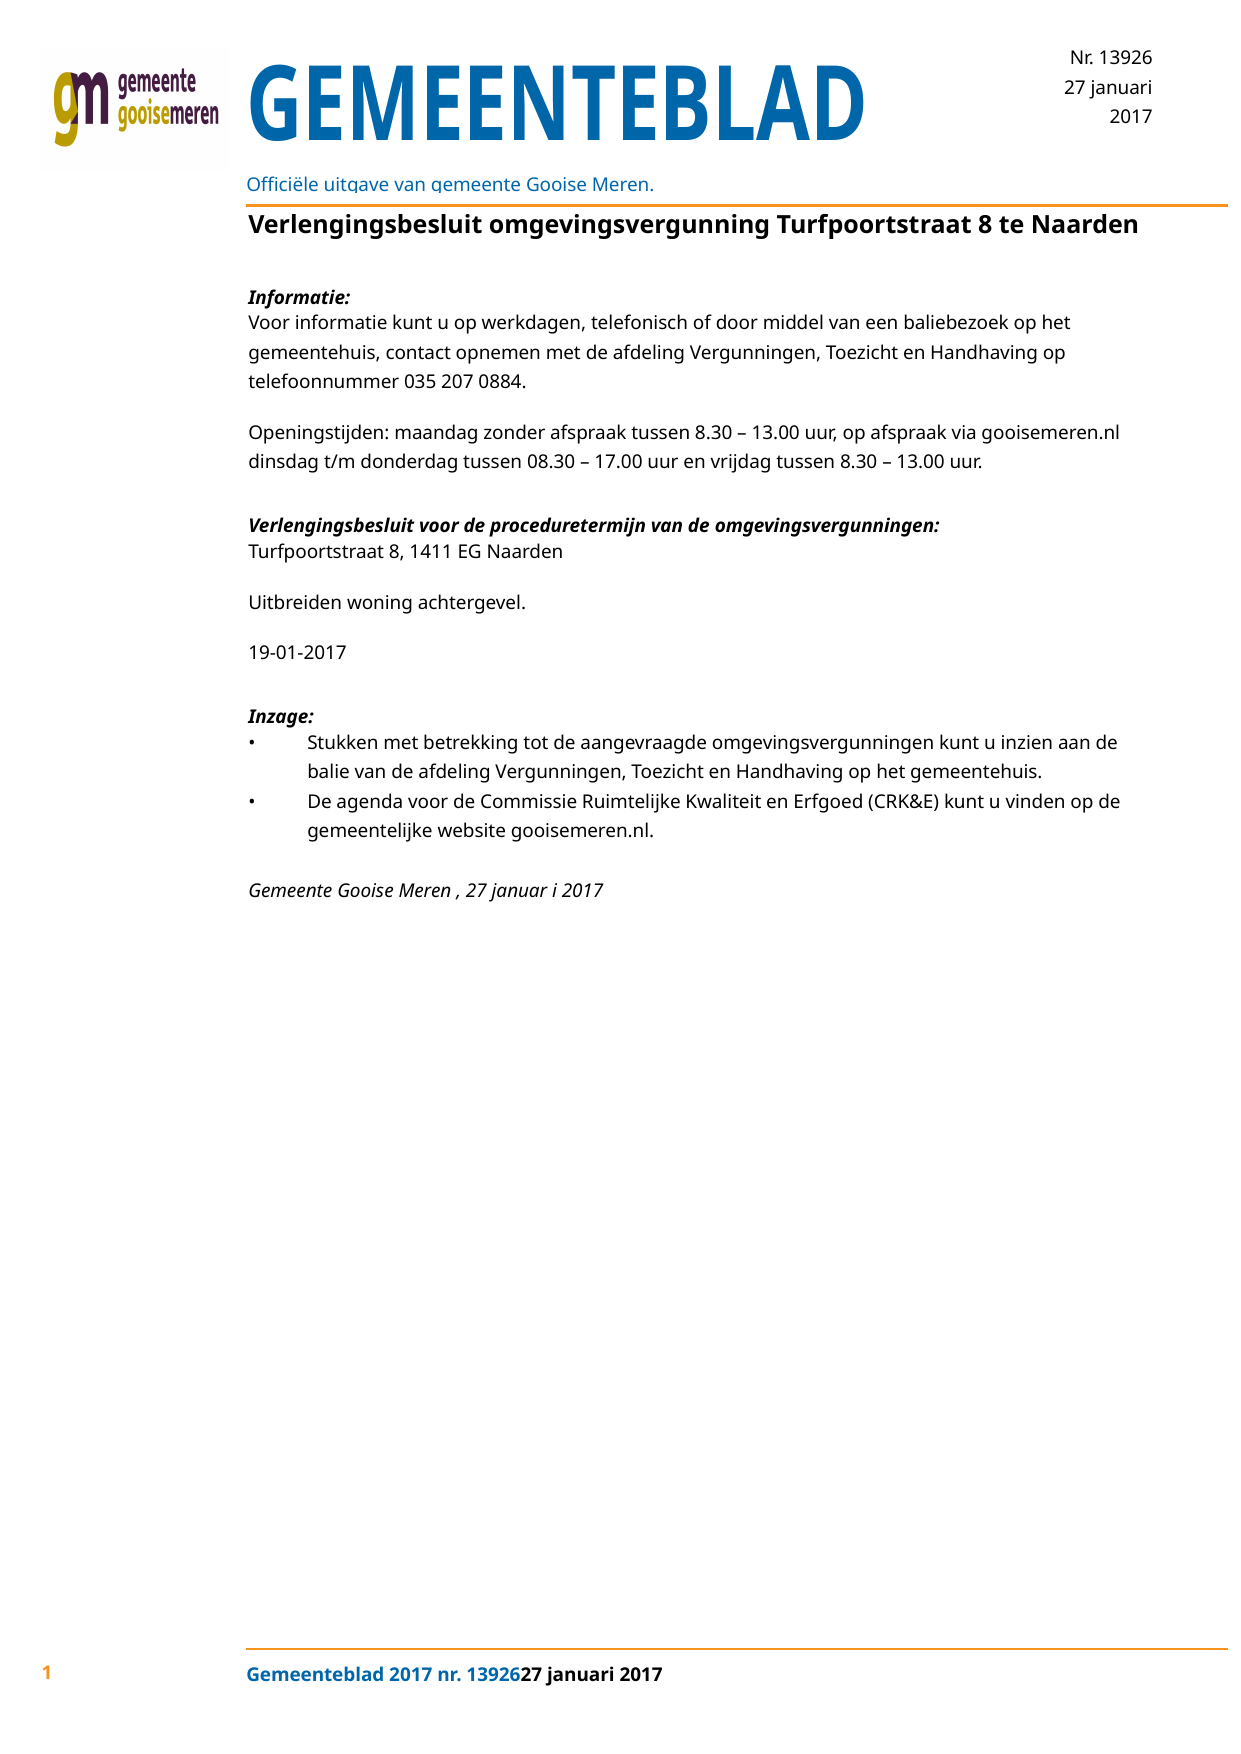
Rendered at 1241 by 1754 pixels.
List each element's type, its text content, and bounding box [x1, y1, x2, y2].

list Stukken met betrekking tot de aangevraagde omgevingsvergunningen kunt u inzien aan de balie van de afdeling Vergunningen, Toezicht en Handhaving op het gemeentehuis. [248, 729, 1152, 784]
text Openingstijden: maandag zonder afspraak tussen 8.30 – 13.00 uur, op afspraak via gooisemeren.nl dinsdag t/m donderdag tussen 08.30 – 17.00 uur en vrijdag tussen 8.30 – 13.00 uur. [248, 419, 1152, 474]
text Informatie: [248, 284, 1152, 309]
text Verlengingsbesluit voor de proceduretermijn van de omgevingsvergunningen: [248, 513, 1152, 538]
picture [41, 47, 231, 172]
text Verlengingsbesluit omgevingsvergunning Turfpoortstraat 8 te Naarden [248, 207, 1152, 241]
text Inzage: [248, 703, 1152, 729]
text Turfpoortstraat 8, 1411 EG Naarden [248, 538, 1152, 564]
text Gemeente Gooise Meren , 27 januar i 2017 [248, 877, 1152, 903]
text Uitbreiden woning achtergevel. [248, 589, 1152, 614]
list De agenda voor de Commissie Ruimtelijke Kwaliteit en Erfgoed (CRK&E) kunt u vinden op de gemeentelijke website gooisemeren.nl. [248, 788, 1152, 843]
text Voor informatie kunt u op werkdagen, telefonisch of door middel van een baliebezoek op het gemeentehuis, contact opnemen met de afdeling Vergunningen, Toezicht en Handhaving op telefoonnummer 035 207 0884. [248, 309, 1152, 394]
text 19-01-2017 [248, 639, 1152, 665]
